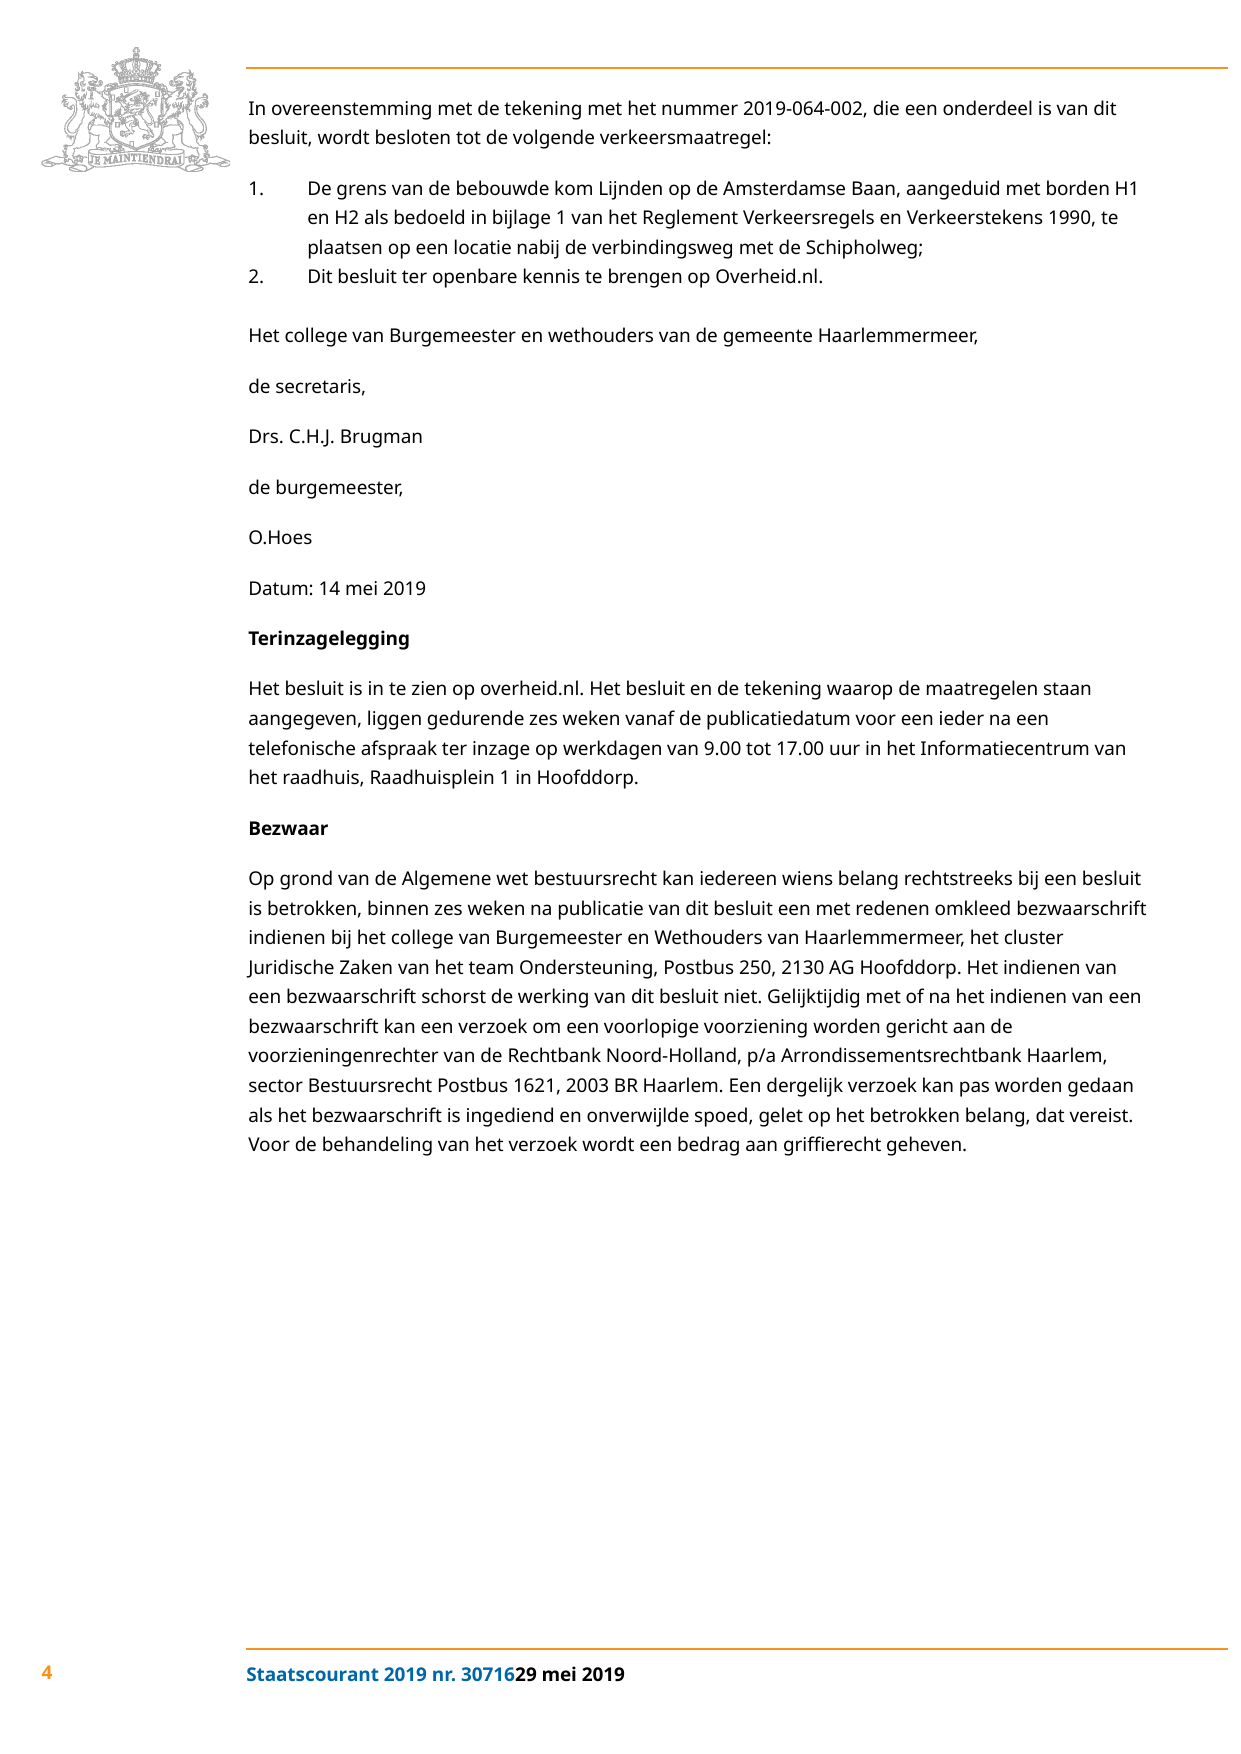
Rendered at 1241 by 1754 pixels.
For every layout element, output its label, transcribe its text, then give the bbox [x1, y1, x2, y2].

text Datum: 14 mei 2019 [248, 575, 1152, 601]
text de secretaris, [248, 373, 1152, 399]
list Dit besluit ter openbare kennis te brengen op Overheid.nl. [248, 263, 1152, 289]
list De grens van de bebouwde kom Lijnden op de Amsterdamse Baan, aangeduid met borden H1 en H2 als bedoeld in bijlage 1 van het Reglement Verkeersregels en Verkeerstekens 1990, te plaatsen op een locatie nabij de verbindingsweg met de Schipholweg; [248, 175, 1152, 260]
text O.Hoes [248, 524, 1152, 550]
text Het college van Burgemeester en wethouders van de gemeente Haarlemmermeer, [248, 323, 1152, 348]
text In overeenstemming met de tekening met het nummer 2019-064-002, die een onderdeel is van dit besluit, wordt besloten tot de volgende verkeersmaatregel: [248, 95, 1152, 150]
text Bezwaar [248, 815, 1152, 841]
picture [41, 47, 231, 172]
text Terinzagelegging [248, 625, 1152, 651]
text de burgemeester, [248, 474, 1152, 500]
text Drs. C.H.J. Brugman [248, 423, 1152, 449]
text Het besluit is in te zien op overheid.nl. Het besluit en de tekening waarop de maatregelen staan aangegeven, liggen gedurende zes weken vanaf de publicatiedatum voor een ieder na een telefonische afspraak ter inzage op werkdagen van 9.00 tot 17.00 uur in het Informatiecentrum van het raadhuis, Raadhuisplein 1 in Hoofddorp. [248, 676, 1152, 790]
text Op grond van de Algemene wet bestuursrecht kan iedereen wiens belang rechtstreeks bij een besluit is betrokken, binnen zes weken na publicatie van dit besluit een met redenen omkleed bezwaarschrift indienen bij het college van Burgemeester en Wethouders van Haarlemmermeer, het cluster Juridische Zaken van het team Ondersteuning, Postbus 250, 2130 AG Hoofddorp. Het indienen van een bezwaarschrift schorst de werking van dit besluit niet. Gelijktijdig met of na het indienen van een bezwaarschrift kan een verzoek om een voorlopige voorziening worden gericht aan de voorzieningenrechter van de Rechtbank Noord-Holland, p/a Arrondissementsrechtbank Haarlem, sector Bestuursrecht Postbus 1621, 2003 BR Haarlem. Een dergelijk verzoek kan pas worden gedaan als het bezwaarschrift is ingediend en onverwijlde spoed, gelet op het betrokken belang, dat vereist. Voor de behandeling van het verzoek wordt een bedrag aan griffierecht geheven. [248, 865, 1152, 1157]
